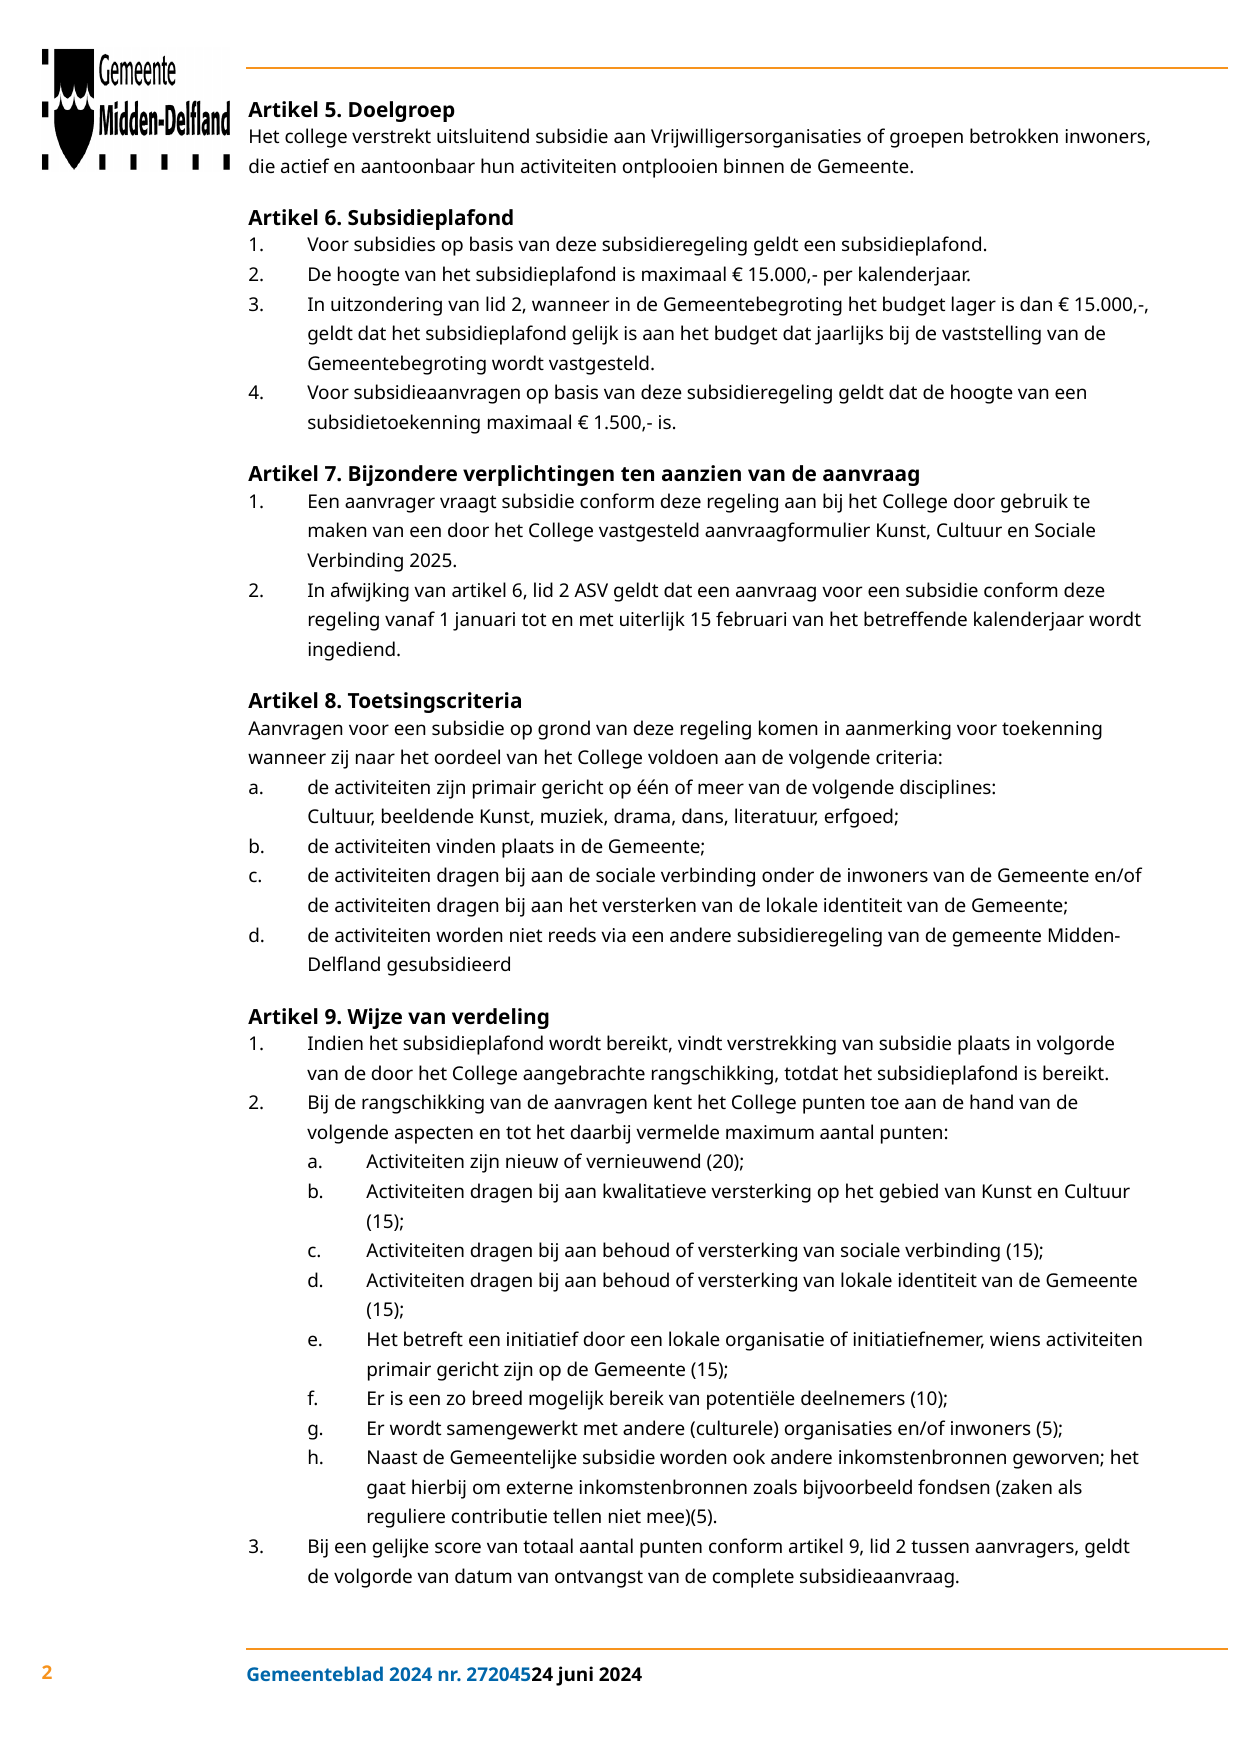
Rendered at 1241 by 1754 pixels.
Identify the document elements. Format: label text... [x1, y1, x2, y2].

text Artikel 5. Doelgroep [248, 95, 1152, 123]
text Artikel 9. Wijze van verdeling [248, 1002, 1152, 1030]
list Activiteiten dragen bij aan behoud of versterking van sociale verbinding (15); [307, 1237, 1152, 1263]
list de activiteiten vinden plaats in de Gemeente; [248, 833, 1152, 859]
list de activiteiten dragen bij aan de sociale verbinding onder de inwoners van de Gemeente en/of de activiteiten dragen bij aan het versterken van de lokale identiteit van de Gemeente; [248, 863, 1152, 918]
text Artikel 8. Toetsingscriteria [248, 686, 1152, 715]
list Activiteiten zijn nieuw of vernieuwend (20); [307, 1149, 1152, 1174]
list De hoogte van het subsidieplafond is maximaal € 15.000,- per kalenderjaar. [248, 261, 1152, 287]
text Artikel 6. Subsidieplafond [248, 203, 1152, 232]
text Het college verstrekt uitsluitend subsidie aan Vrijwilligersorganisaties of groepen betrokken inwoners, die actief en aantoonbaar hun activiteiten ontplooien binnen de Gemeente. [248, 123, 1152, 178]
text Artikel 7. Bijzondere verplichtingen ten aanzien van de aanvraag [248, 459, 1152, 488]
list Er wordt samengewerkt met andere (culturele) organisaties en/of inwoners (5); [307, 1415, 1152, 1441]
list Het betreft een initiatief door een lokale organisatie of initiatiefnemer, wiens activiteiten primair gericht zijn op de Gemeente (15); [307, 1326, 1152, 1381]
list de activiteiten worden niet reeds via een andere subsidieregeling van de gemeente Midden-Delfland gesubsidieerd [248, 922, 1152, 977]
list Een aanvrager vraagt subsidie conform deze regeling aan bij het College door gebruik te maken van een door het College vastgesteld aanvraagformulier Kunst, Cultuur en Sociale Verbinding 2025. [248, 488, 1152, 573]
list In afwijking van artikel 6, lid 2 ASV geldt dat een aanvraag voor een subsidie conform deze regeling vanaf 1 januari tot en met uiterlijk 15 februari van het betreffende kalenderjaar wordt ingediend. [248, 577, 1152, 662]
list In uitzondering van lid 2, wanneer in de Gemeentebegroting het budget lager is dan € 15.000,-, geldt dat het subsidieplafond gelijk is aan het budget dat jaarlijks bij de vaststelling van de Gemeentebegroting wordt vastgesteld. [248, 291, 1152, 376]
list Cultuur, beeldende Kunst, muziek, drama, dans, literatuur, erfgoed; [248, 803, 1152, 829]
list Er is een zo breed mogelijk bereik van potentiële deelnemers (10); [307, 1385, 1152, 1411]
picture [41, 47, 231, 172]
text Aanvragen voor een subsidie op grond van deze regeling komen in aanmerking voor toekenning wanneer zij naar het oordeel van het College voldoen aan de volgende criteria: [248, 715, 1152, 770]
list Activiteiten dragen bij aan kwalitatieve versterking op het gebied van Kunst en Cultuur (15); [307, 1178, 1152, 1233]
list de activiteiten zijn primair gericht op één of meer van de volgende disciplines: [248, 774, 1152, 800]
list Indien het subsidieplafond wordt bereikt, vindt verstrekking van subsidie plaats in volgorde van de door het College aangebrachte rangschikking, totdat het subsidieplafond is bereikt. [248, 1030, 1152, 1086]
list Activiteiten dragen bij aan behoud of versterking van lokale identiteit van de Gemeente (15); [307, 1267, 1152, 1322]
list Voor subsidies op basis van deze subsidieregeling geldt een subsidieplafond. [248, 232, 1152, 257]
list Bij een gelijke score van totaal aantal punten conform artikel 9, lid 2 tussen aanvragers, geldt de volgorde van datum van ontvangst van de complete subsidieaanvraag. [248, 1533, 1152, 1588]
list Naast de Gemeentelijke subsidie worden ook andere inkomstenbronnen geworven; het gaat hierbij om externe inkomstenbronnen zoals bijvoorbeeld fondsen (zaken als reguliere contributie tellen niet mee)(5). [307, 1444, 1152, 1529]
list Voor subsidieaanvragen op basis van deze subsidieregeling geldt dat de hoogte van een subsidietoekenning maximaal € 1.500,- is. [248, 379, 1152, 435]
list Bij de rangschikking van de aanvragen kent het College punten toe aan de hand van de volgende aspecten en tot het daarbij vermelde maximum aantal punten: [248, 1089, 1152, 1145]
